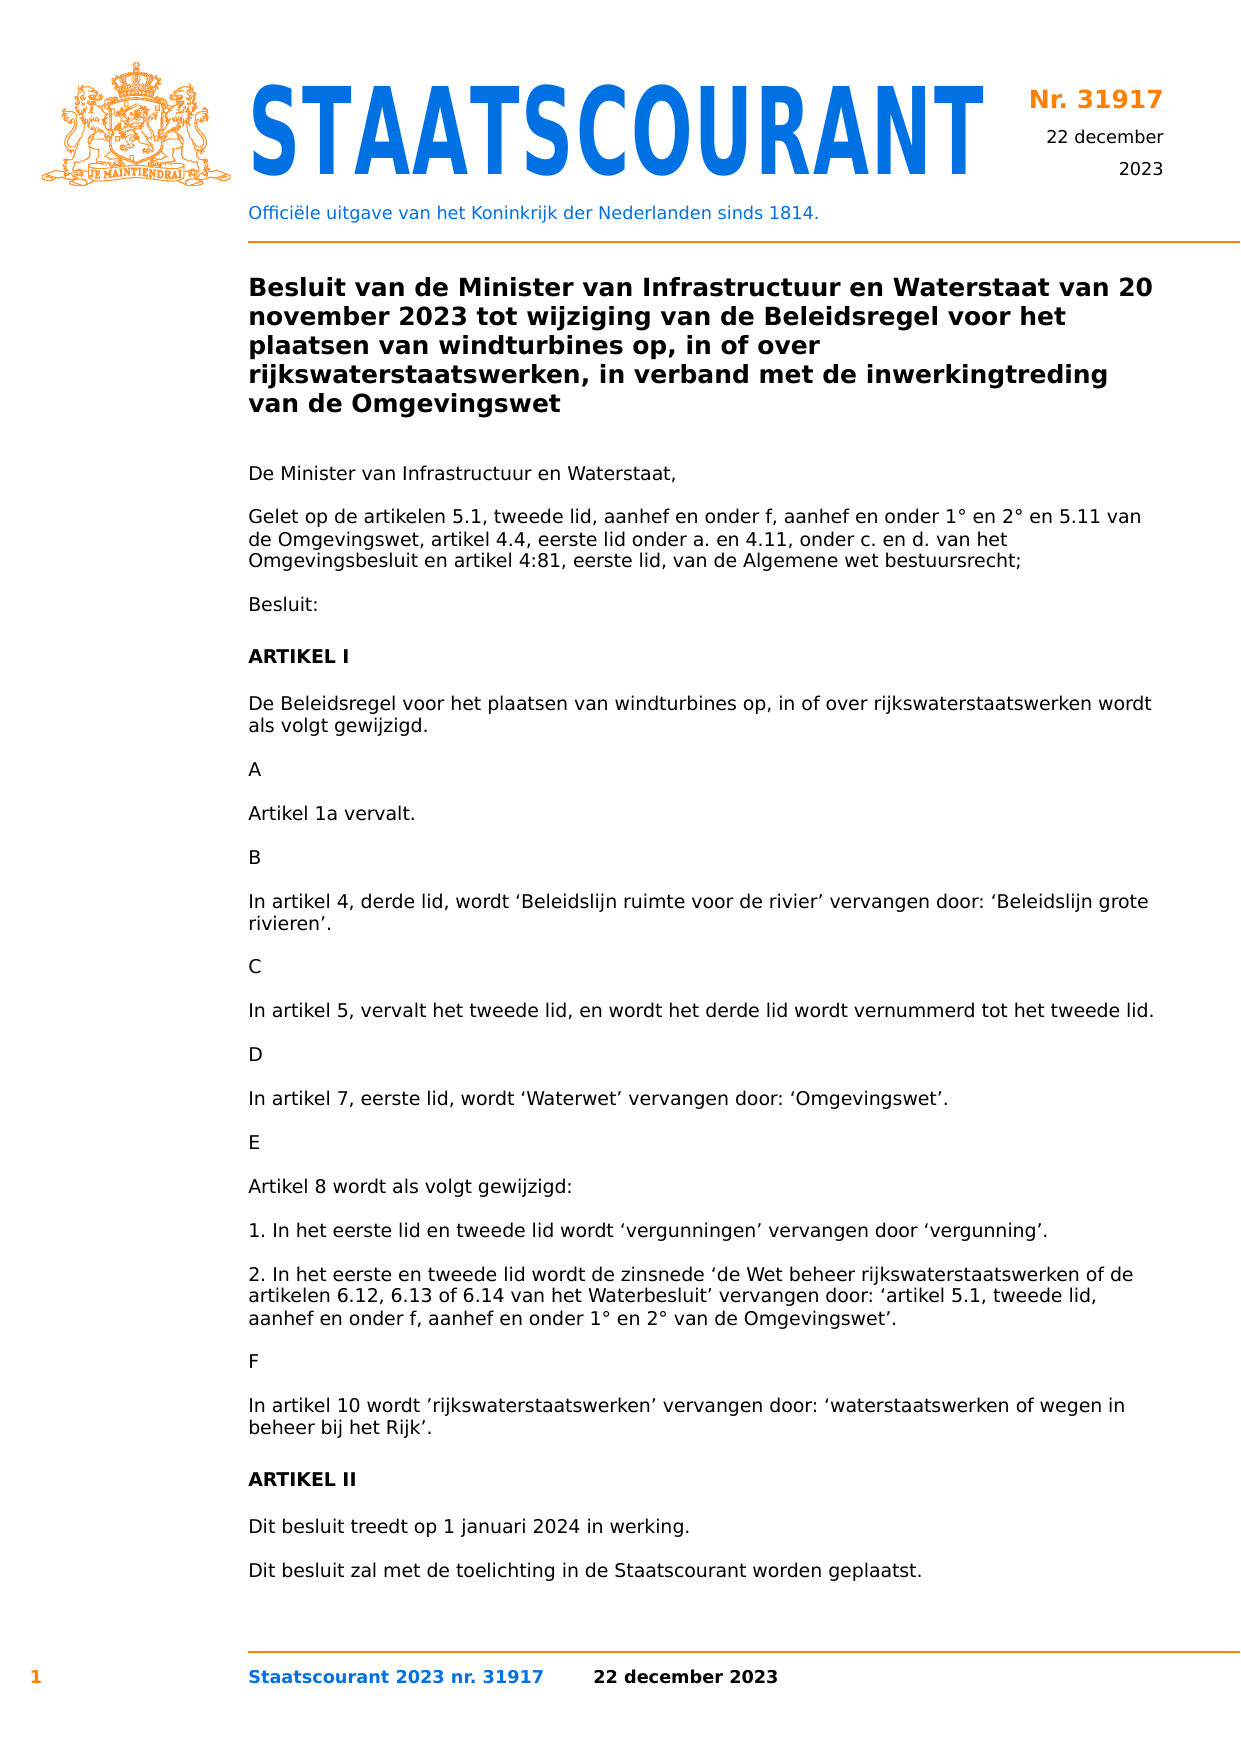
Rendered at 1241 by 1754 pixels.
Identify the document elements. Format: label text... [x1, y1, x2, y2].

text C [248, 956, 1163, 978]
table_header [25, 62, 248, 241]
text E [248, 1132, 1163, 1154]
subtitle ARTIKEL II [248, 1469, 1163, 1491]
text Besluit: [248, 594, 1163, 616]
text Artikel 1a vervalt. [248, 803, 1163, 825]
text Dit besluit zal met de toelichting in de Staatscourant worden geplaatst. [248, 1560, 1163, 1582]
table_header Nr. 31917 [998, 62, 1240, 121]
text In artikel 10 wordt ’rijkswaterstaatswerken’ vervangen door: ‘waterstaatswerken of wegen in beheer bij het Rijk’. [248, 1395, 1163, 1439]
picture [41, 62, 231, 186]
table_cell 22 december [998, 121, 1240, 153]
text De Beleidsregel voor het plaatsen van windturbines op, in of over rijkswaterstaatswerken wordt als volgt gewijzigd. [248, 693, 1163, 737]
text In artikel 7, eerste lid, wordt ‘Waterwet’ vervangen door: ‘Omgevingswet’. [248, 1088, 1163, 1110]
text 1. In het eerste lid en tweede lid wordt ‘vergunningen’ vervangen door ‘vergunning’. [248, 1219, 1163, 1242]
text D [248, 1044, 1163, 1066]
text F [248, 1351, 1163, 1373]
subtitle ARTIKEL I [248, 646, 1163, 668]
text Dit besluit treedt op 1 januari 2024 in werking. [248, 1516, 1163, 1538]
text In artikel 4, derde lid, wordt ‘Beleidslijn ruimte voor de rivier’ vervangen door: ‘Beleidslijn grote rivieren’. [248, 891, 1163, 934]
text De Minister van Infrastructuur en Waterstaat, [248, 463, 1163, 484]
table_cell Officiële uitgave van het Koninkrijk der Nederlanden sinds 1814. [248, 203, 1240, 241]
text In artikel 5, vervalt het tweede lid, en wordt het derde lid wordt vernummerd tot het tweede lid. [248, 1000, 1163, 1022]
text 2. In het eerste en tweede lid wordt de zinsnede ‘de Wet beheer rijkswaterstaatswerken of de artikelen 6.12, 6.13 of 6.14 van het Waterbesluit’ vervangen door: ‘artikel 5.1, tweede lid, aanhef en onder f, aanhef en onder 1° en 2° van de Omgevingswet’. [248, 1263, 1163, 1329]
text Gelet op de artikelen 5.1, tweede lid, aanhef en onder f, aanhef en onder 1° en 2° en 5.11 van de Omgevingswet, artikel 4.4, eerste lid onder a. en 4.11, onder c. en d. van het Omgevingsbesluit en artikel 4:81, eerste lid, van de Algemene wet bestuursrecht; [248, 506, 1163, 572]
text Artikel 8 wordt als volgt gewijzigd: [248, 1176, 1163, 1198]
text A [248, 759, 1163, 781]
table_cell 2023 [998, 153, 1240, 203]
table_header STAATSCOURANT [248, 62, 998, 203]
subtitle Besluit van de Minister van Infrastructuur en Waterstaat van 20 november 2023 tot wijziging van de Beleidsregel voor het plaatsen van windturbines op, in of over rijkswaterstaatswerken, in verband met de inwerkingtreding van de Omgevingswet [248, 273, 1163, 419]
text B [248, 847, 1163, 869]
